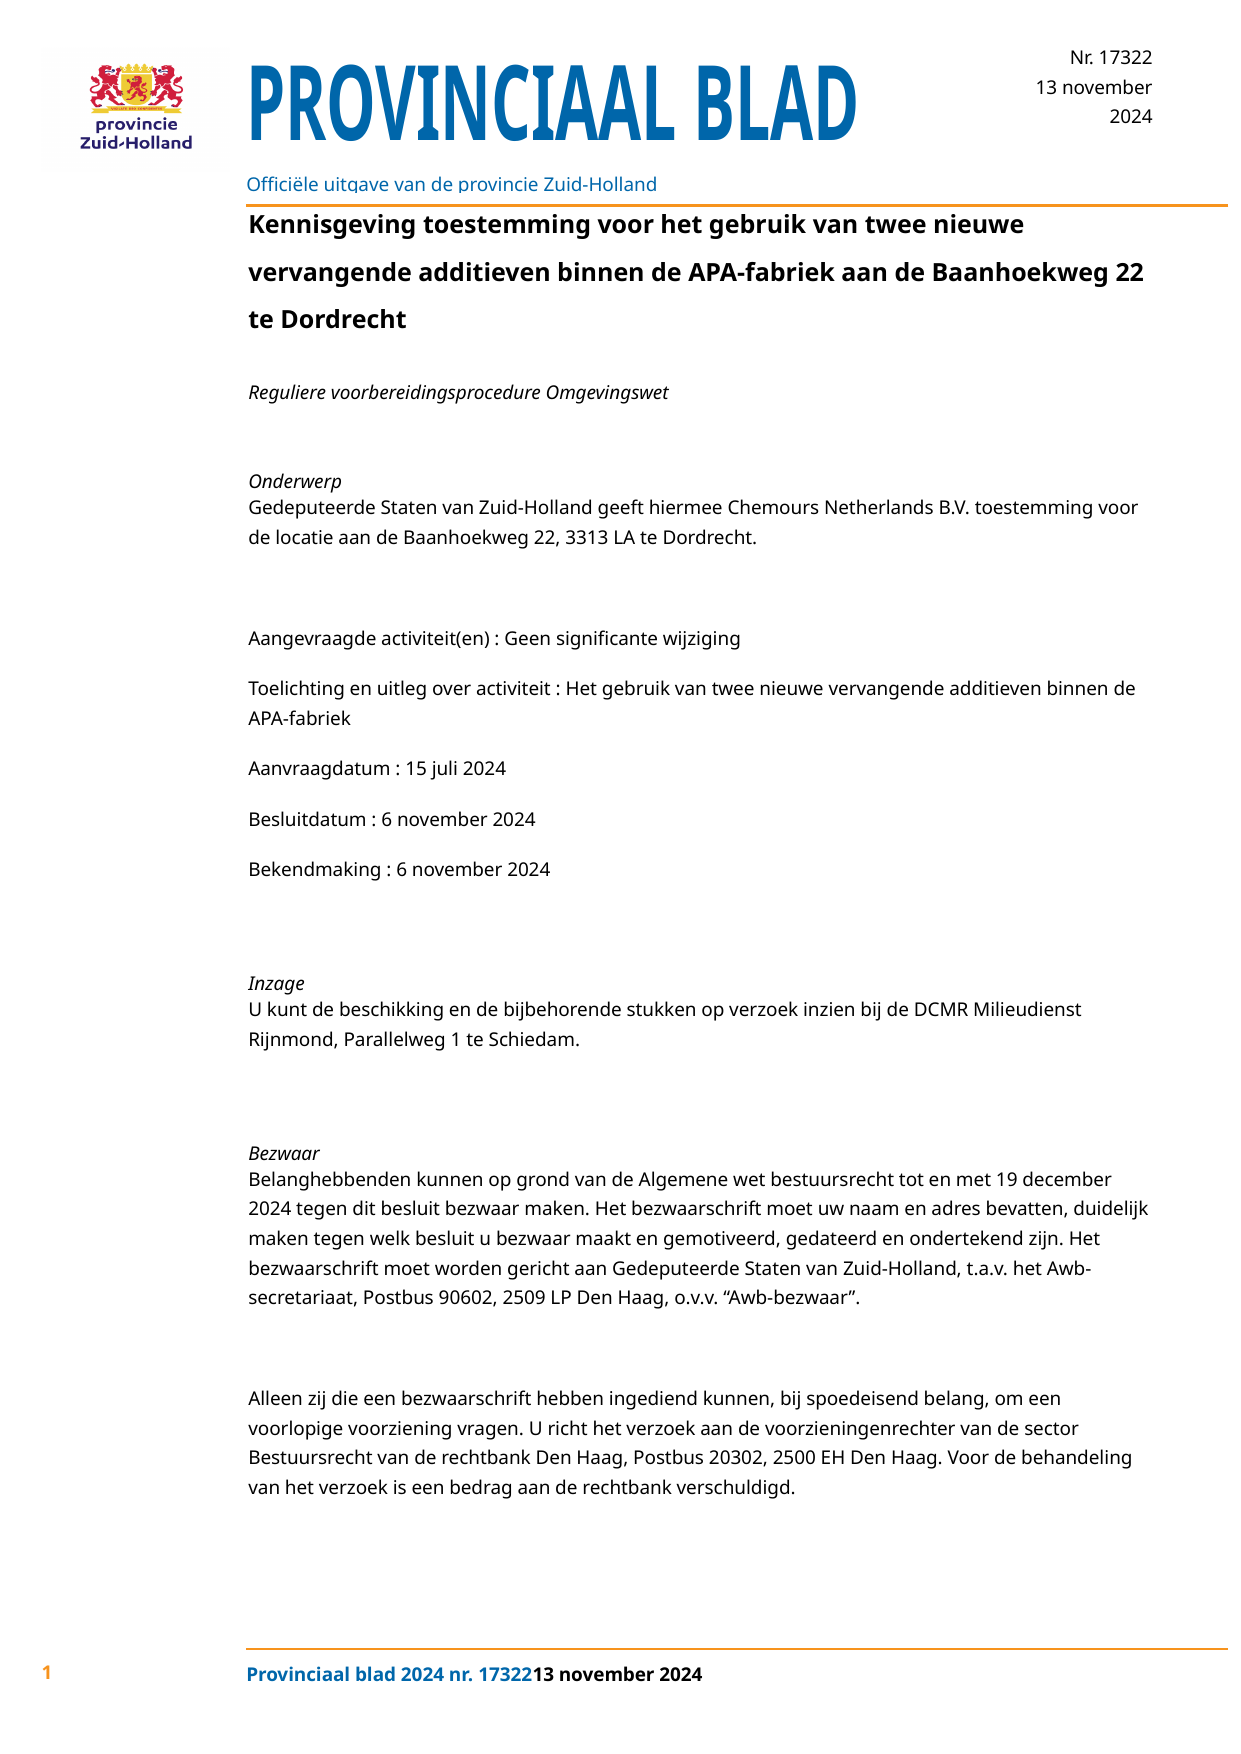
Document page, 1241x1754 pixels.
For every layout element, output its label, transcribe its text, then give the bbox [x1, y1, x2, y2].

picture [41, 47, 231, 172]
text Onderwerp [248, 469, 1152, 494]
text Bekendmaking : 6 november 2024 [248, 856, 1152, 882]
text Bezwaar [248, 1140, 1152, 1166]
text U kunt de beschikking en de bijbehorende stukken op verzoek inzien bij de DCMR Milieudienst Rijnmond, Parallelweg 1 te Schiedam. [248, 996, 1152, 1052]
text Kennisgeving toestemming voor het gebruik van twee nieuwe vervangende additieven binnen de APA-fabriek aan de Baanhoekweg 22 te Dordrecht [248, 207, 1152, 336]
text Belanghebbenden kunnen op grond van de Algemene wet bestuursrecht tot en met 19 december 2024 tegen dit besluit bezwaar maken. Het bezwaarschrift moet uw naam en adres bevatten, duidelijk maken tegen welk besluit u bezwaar maakt en gemotiveerd, gedateerd en ondertekend zijn. Het bezwaarschrift moet worden gericht aan Gedeputeerde Staten van Zuid-Holland, t.a.v. het Awb-secretariaat, Postbus 90602, 2509 LP Den Haag, o.v.v. “Awb-bezwaar”. [248, 1166, 1152, 1310]
text Aanvraagdatum : 15 juli 2024 [248, 755, 1152, 781]
text Inzage [248, 971, 1152, 996]
text Reguliere voorbereidingsprocedure Omgevingswet [248, 379, 1152, 405]
text Besluitdatum : 6 november 2024 [248, 806, 1152, 831]
text Gedeputeerde Staten van Zuid-Holland geeft hiermee Chemours Netherlands B.V. toestemming voor de locatie aan de Baanhoekweg 22, 3313 LA te Dordrecht. [248, 494, 1152, 550]
text Aangevraagde activiteit(en) : Geen significante wijziging [248, 625, 1152, 651]
text Toelichting en uitleg over activiteit : Het gebruik van twee nieuwe vervangende additieven binnen de APA-fabriek [248, 675, 1152, 731]
text Alleen zij die een bezwaarschrift hebben ingediend kunnen, bij spoedeisend belang, om een voorlopige voorziening vragen. U richt het verzoek aan de voorzieningenrechter van de sector Bestuursrecht van de rechtbank Den Haag, Postbus 20302, 2500 EH Den Haag. Voor de behandeling van het verzoek is een bedrag aan de rechtbank verschuldigd. [248, 1385, 1152, 1499]
